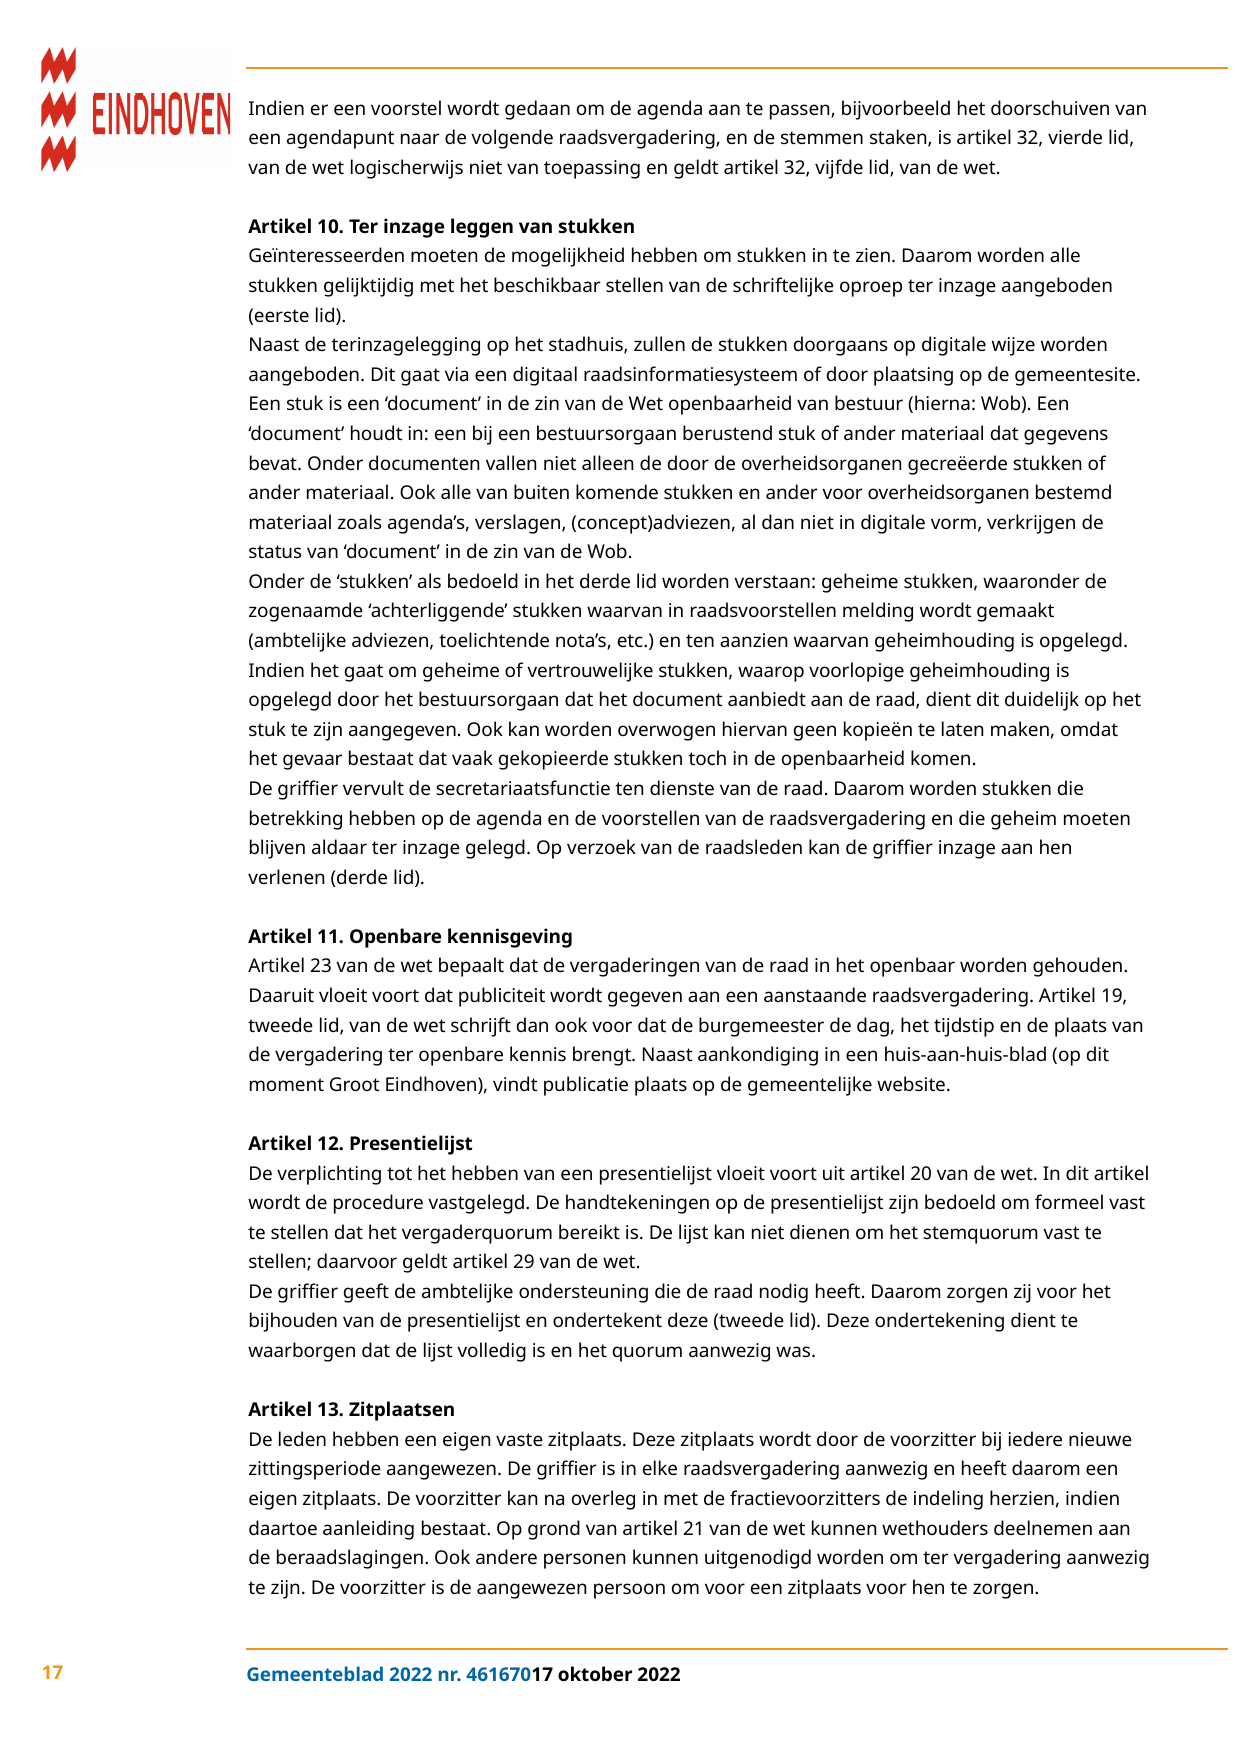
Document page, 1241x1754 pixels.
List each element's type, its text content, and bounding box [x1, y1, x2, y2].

text De griffier geeft de ambtelijke ondersteuning die de raad nodig heeft. Daarom zorgen zij voor het bijhouden van de presentielijst en ondertekent deze (tweede lid). Deze ondertekening dient te waarborgen dat de lijst volledig is en het quorum aanwezig was. [248, 1278, 1152, 1363]
text Indien er een voorstel wordt gedaan om de agenda aan te passen, bijvoorbeeld het doorschuiven van een agendapunt naar de volgende raadsvergadering, en de stemmen staken, is artikel 32, vierde lid, van de wet logischerwijs niet van toepassing en geldt artikel 32, vijfde lid, van de wet. [248, 95, 1152, 180]
text Naast de terinzagelegging op het stadhuis, zullen de stukken doorgaans op digitale wijze worden aangeboden. Dit gaat via een digitaal raadsinformatiesysteem of door plaatsing op de gemeentesite. [248, 331, 1152, 387]
text Een stuk is een ‘document’ in de zin van de Wet openbaarheid van bestuur (hierna: Wob). Een ‘document’ houdt in: een bij een bestuursorgaan berustend stuk of ander materiaal dat gegevens bevat. Onder documenten vallen niet alleen de door de overheidsorganen gecreëerde stukken of ander materiaal. Ook alle van buiten komende stukken en ander voor overheidsorganen bestemd materiaal zoals agenda’s, verslagen, (concept)adviezen, al dan niet in digitale vorm, verkrijgen de status van ‘document’ in de zin van de Wob. [248, 391, 1152, 564]
text Geïnteresseerden moeten de mogelijkheid hebben om stukken in te zien. Daarom worden alle stukken gelijktijdig met het beschikbaar stellen van de schriftelijke oproep ter inzage aangeboden (eerste lid). [248, 243, 1152, 328]
picture [41, 47, 231, 172]
text Onder de ‘stukken’ als bedoeld in het derde lid worden verstaan: geheime stukken, waaronder de zogenaamde ‘achterliggende’ stukken waarvan in raadsvoorstellen melding wordt gemaakt (ambtelijke adviezen, toelichtende nota’s, etc.) en ten aanzien waarvan geheimhouding is opgelegd. Indien het gaat om geheime of vertrouwelijke stukken, waarop voorlopige geheimhouding is opgelegd door het bestuursorgaan dat het document aanbiedt aan de raad, dient dit duidelijk op het stuk te zijn aangegeven. Ook kan worden overwogen hiervan geen kopieën te laten maken, omdat het gevaar bestaat dat vaak gekopieerde stukken toch in de openbaarheid komen. [248, 568, 1152, 771]
text De griffier vervult de secretariaatsfunctie ten dienste van de raad. Daarom worden stukken die betrekking hebben op de agenda en de voorstellen van de raadsvergadering en die geheim moeten blijven aldaar ter inzage gelegd. Op verzoek van de raadsleden kan de griffier inzage aan hen verlenen (derde lid). [248, 775, 1152, 890]
text Artikel 23 van de wet bepaalt dat de vergaderingen van de raad in het openbaar worden gehouden. Daaruit vloeit voort dat publiciteit wordt gegeven aan een aanstaande raadsvergadering. Artikel 19, tweede lid, van de wet schrijft dan ook voor dat de burgemeester de dag, het tijdstip en de plaats van de vergadering ter openbare kennis brengt. Naast aankondiging in een huis-aan-huis-blad (op dit moment Groot Eindhoven), vindt publicatie plaats op de gemeentelijke website. [248, 953, 1152, 1097]
text De verplichting tot het hebben van een presentielijst vloeit voort uit artikel 20 van de wet. In dit artikel wordt de procedure vastgelegd. De handtekeningen op de presentielijst zijn bedoeld om formeel vast te stellen dat het vergaderquorum bereikt is. De lijst kan niet dienen om het stemquorum vast te stellen; daarvoor geldt artikel 29 van de wet. [248, 1160, 1152, 1274]
text Artikel 13. Zitplaatsen [248, 1396, 1152, 1422]
text Artikel 12. Presentielijst [248, 1130, 1152, 1156]
text De leden hebben een eigen vaste zitplaats. Deze zitplaats wordt door de voorzitter bij iedere nieuwe zittingsperiode aangewezen. De griffier is in elke raadsvergadering aanwezig en heeft daarom een eigen zitplaats. De voorzitter kan na overleg in met de fractievoorzitters de indeling herzien, indien daartoe aanleiding bestaat. Op grond van artikel 21 van de wet kunnen wethouders deelnemen aan de beraadslagingen. Ook andere personen kunnen uitgenodigd worden om ter vergadering aanwezig te zijn. De voorzitter is de aangewezen persoon om voor een zitplaats voor hen te zorgen. [248, 1426, 1152, 1600]
text Artikel 11. Openbare kennisgeving [248, 923, 1152, 949]
text Artikel 10. Ter inzage leggen van stukken [248, 213, 1152, 239]
